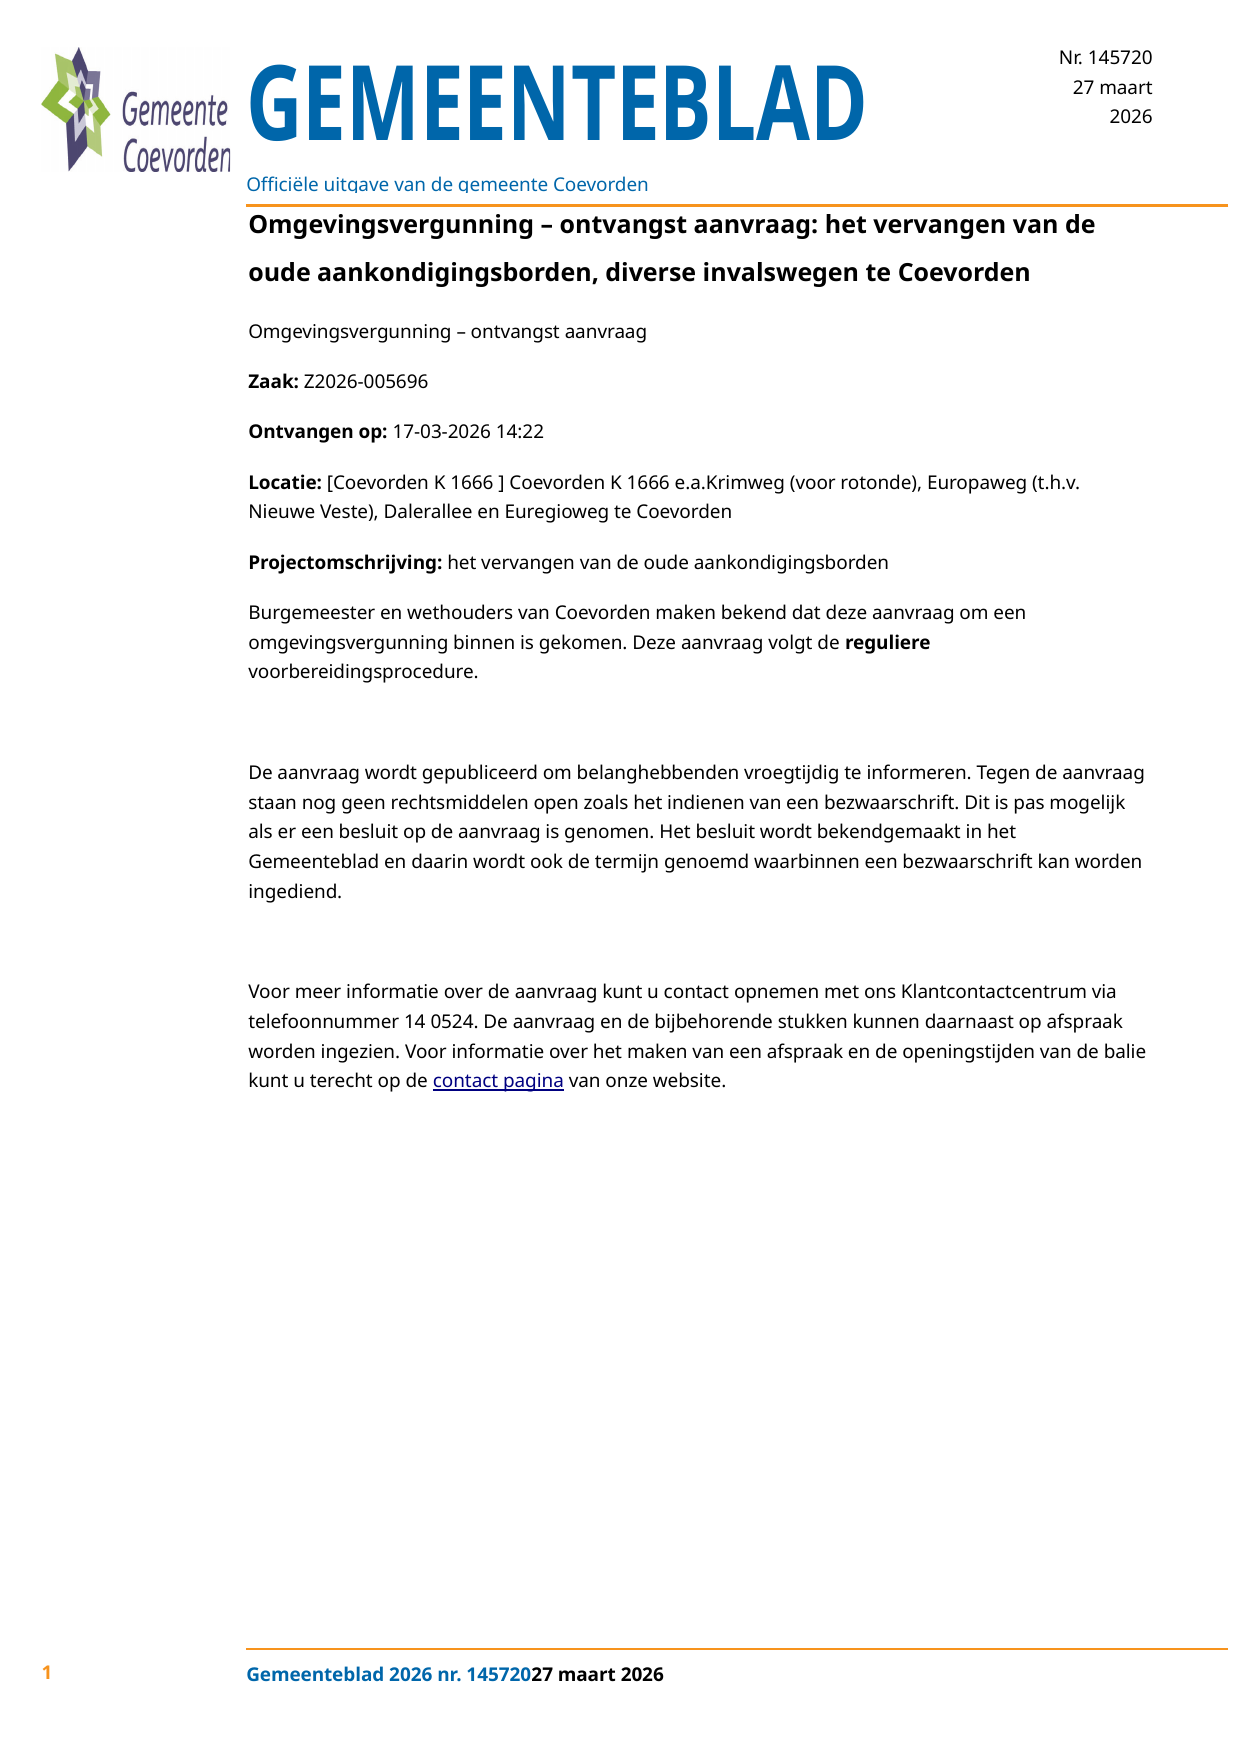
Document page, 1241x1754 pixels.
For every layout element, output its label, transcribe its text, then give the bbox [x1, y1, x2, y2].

text Locatie: [Coevorden K 1666 ] Coevorden K 1666 e.a.Krimweg (voor rotonde), Europaweg (t.h.v. Nieuwe Veste), Dalerallee en Euregioweg te Coevorden [248, 469, 1152, 524]
text Ontvangen op: 17-03-2026 14:22 [248, 419, 1152, 444]
text Zaak: Z2026-005696 [248, 368, 1152, 394]
text Voor meer informatie over de aanvraag kunt u contact opnemen met ons Klantcontactcentrum via telefoonnummer 14 0524. De aanvraag en de bijbehorende stukken kunnen daarnaast op afspraak worden ingezien. Voor informatie over het maken van een afspraak en de openingstijden van de balie kunt u terecht op de contact pagina van onze website. [248, 979, 1152, 1093]
text Omgevingsvergunning – ontvangst aanvraag [248, 318, 1152, 344]
text Projectomschrijving: het vervangen van de oude aankondigingsborden [248, 549, 1152, 575]
picture [41, 47, 231, 172]
text Burgemeester en wethouders van Coevorden maken bekend dat deze aanvraag om een omgevingsvergunning binnen is gekomen. Deze aanvraag volgt de reguliere voorbereidingsprocedure. [248, 599, 1152, 684]
text De aanvraag wordt gepubliceerd om belanghebbenden vroegtijdig te informeren. Tegen de aanvraag staan nog geen rechtsmiddelen open zoals het indienen van een bezwaarschrift. Dit is pas mogelijk als er een besluit op de aanvraag is genomen. Het besluit wordt bekendgemaakt in het Gemeenteblad en daarin wordt ook de termijn genoemd waarbinnen een bezwaarschrift kan worden ingediend. [248, 759, 1152, 904]
text Omgevingsvergunning – ontvangst aanvraag: het vervangen van de oude aankondigingsborden, diverse invalswegen te Coevorden [248, 207, 1152, 288]
